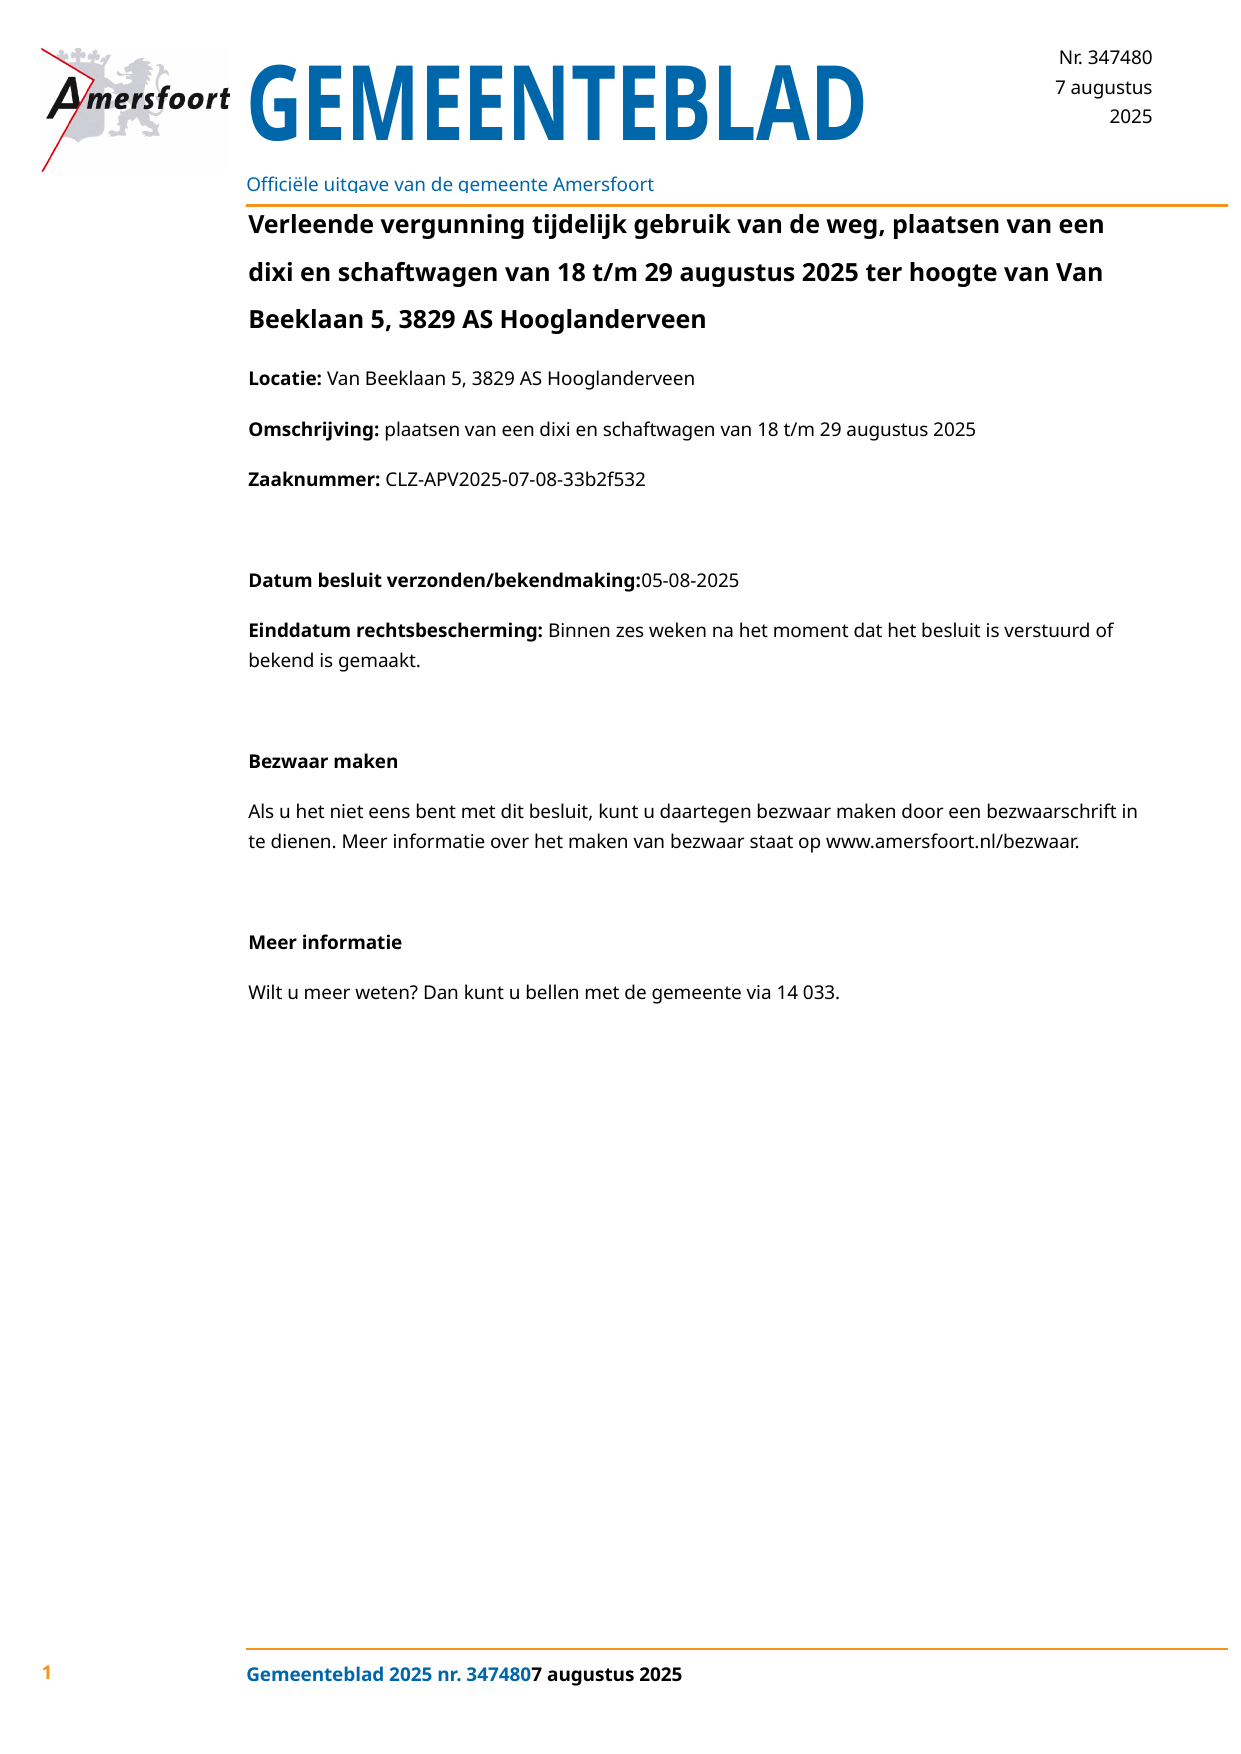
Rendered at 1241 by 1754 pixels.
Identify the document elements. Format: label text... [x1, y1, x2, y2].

text Verleende vergunning tijdelijk gebruik van de weg, plaatsen van een dixi en schaftwagen van 18 t/m 29 augustus 2025 ter hoogte van Van Beeklaan 5, 3829 AS Hooglanderveen [248, 207, 1152, 336]
text Datum besluit verzonden/bekendmaking:05-08-2025 [248, 567, 1152, 593]
picture [41, 47, 231, 172]
text Als u het niet eens bent met dit besluit, kunt u daartegen bezwaar maken door een bezwaarschrift in te dienen. Meer informatie over het maken van bezwaar staat op www.amersfoort.nl/bezwaar. [248, 798, 1152, 854]
text Bezwaar maken [248, 748, 1152, 774]
text Omschrijving: plaatsen van een dixi en schaftwagen van 18 t/m 29 augustus 2025 [248, 416, 1152, 442]
text Einddatum rechtsbescherming: Binnen zes weken na het moment dat het besluit is verstuurd of bekend is gemaakt. [248, 618, 1152, 673]
text Zaaknummer: CLZ-APV2025-07-08-33b2f532 [248, 466, 1152, 492]
text Locatie: Van Beeklaan 5, 3829 AS Hooglanderveen [248, 366, 1152, 391]
text Meer informatie [248, 929, 1152, 954]
text Wilt u meer weten? Dan kunt u bellen met de gemeente via 14 033. [248, 979, 1152, 1005]
